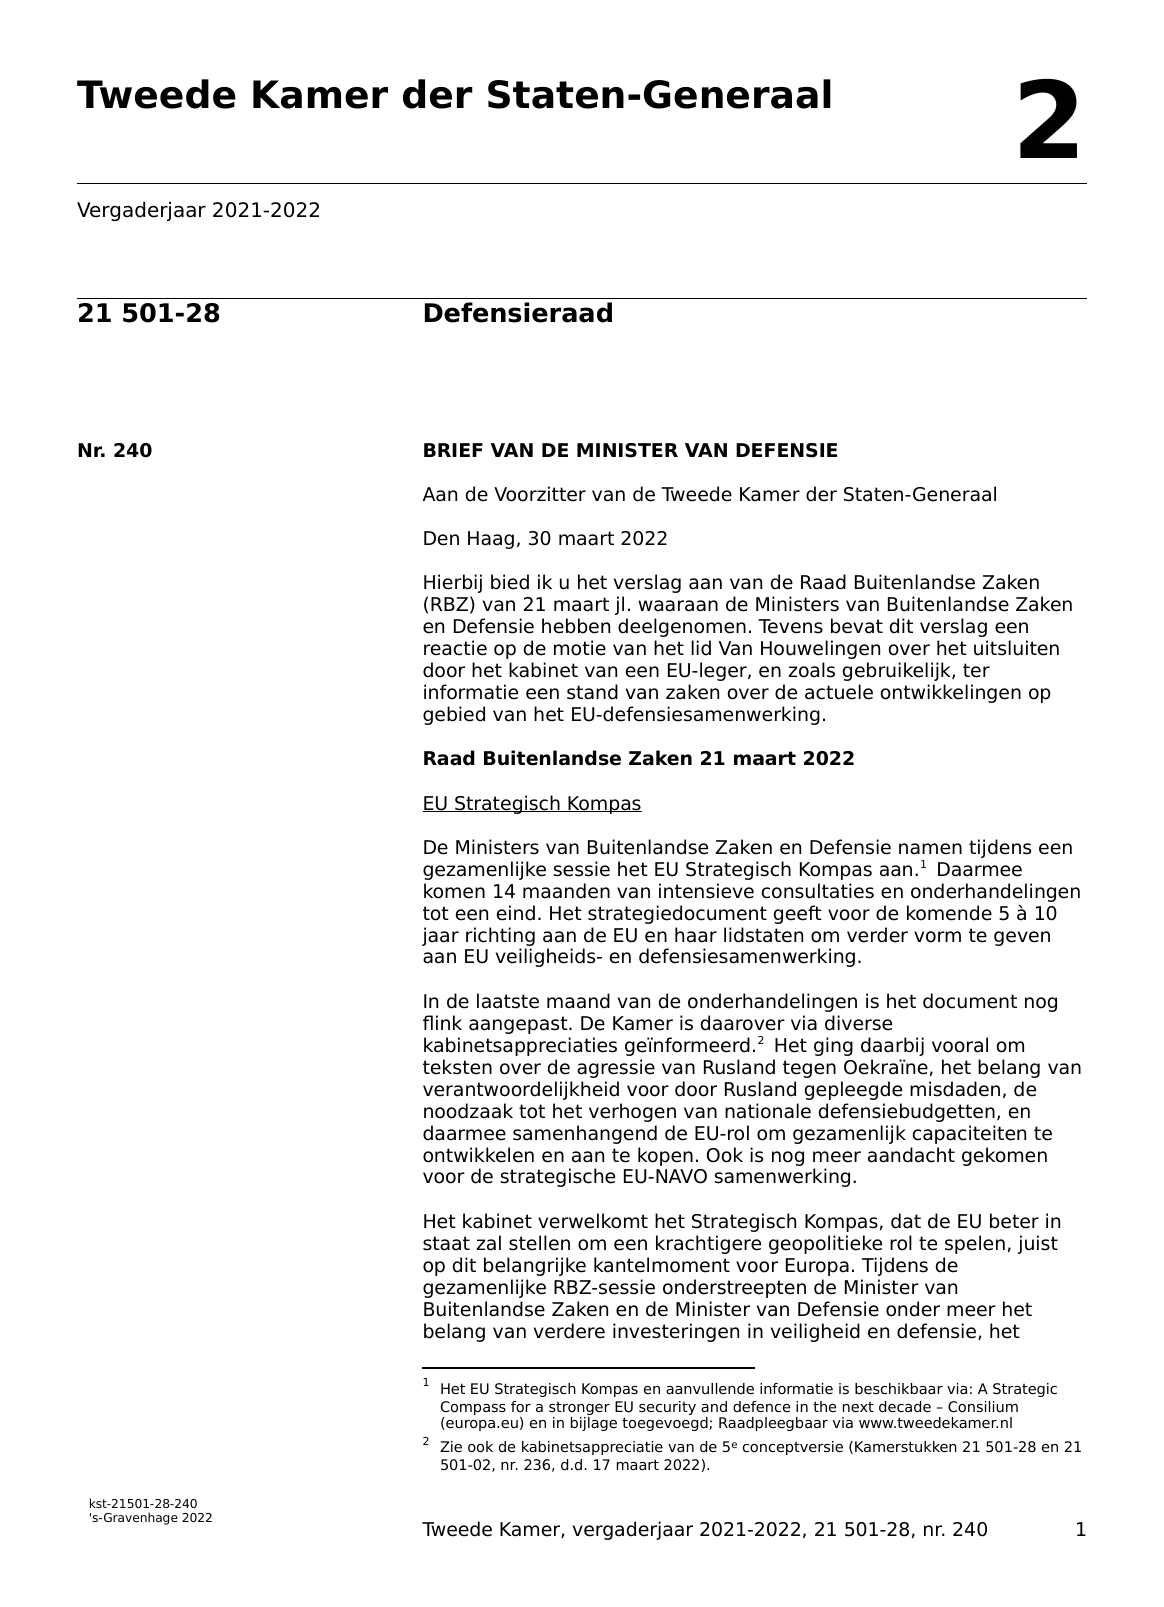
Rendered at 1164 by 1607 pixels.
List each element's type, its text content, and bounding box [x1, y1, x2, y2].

text De Ministers van Buitenlandse Zaken en Defensie namen tijdens een gezamenlijke sessie het EU Strategisch Kompas aan. Daarmee komen 14 maanden van intensieve consultaties en onderhandelingen tot een eind. Het strategiedocument geeft voor de komende 5 à 10 jaar richting aan de EU en haar lidstaten om verder vorm te geven aan EU veiligheids- en defensiesamenwerking. [422, 837, 1087, 968]
subtitle 21 501-28 Defensieraad [77, 299, 1087, 329]
text Het kabinet verwelkomt het Strategisch Kompas, dat de EU beter in staat zal stellen om een krachtigere geopolitieke rol te spelen, juist op dit belangrijke kantelmoment voor Europa. Tijdens de gezamenlijke RBZ-sessie onderstreepten de Minister van Buitenlandse Zaken en de Minister van Defensie onder meer het belang van verdere investeringen in veiligheid en defensie, het [422, 1211, 1087, 1342]
table_header 2 [886, 59, 1087, 183]
text In de laatste maand van de onderhandelingen is het document nog flink aangepast. De Kamer is daarover via diverse kabinetsappreciaties geïnformeerd. Het ging daarbij vooral om teksten over de agressie van Rusland tegen Oekraïne, het belang van verantwoordelijkheid voor door Rusland gepleegde misdaden, de noodzaak tot het verhogen van nationale defensiebudgetten, en daarmee samenhangend de EU-rol om gezamenlijk capaciteiten te ontwikkelen en aan te kopen. Ook is nog meer aandacht gekomen voor de strategische EU-NAVO samenwerking. [422, 991, 1087, 1188]
text kst-21501-28-240 [88, 1497, 323, 1511]
table_header Tweede Kamer der Staten-Generaal [77, 59, 886, 183]
text Het EU Strategisch Kompas en aanvullende informatie is beschikbaar via: A Strategic Compass for a stronger EU security and defence in the next decade – Consilium (europa.eu) en in bijlage toegevoegd; Raadpleegbaar via www.tweedekamer.nl [422, 1377, 1087, 1432]
text 's-Gravenhage 2022 [88, 1511, 323, 1525]
subtitle EU Strategisch Kompas [422, 792, 1087, 814]
text Den Haag, 30 maart 2022 [422, 528, 1087, 550]
table_cell Vergaderjaar 2021-2022 [77, 184, 1087, 298]
subtitle Raad Buitenlandse Zaken 21 maart 2022 [422, 748, 1087, 770]
text Aan de Voorzitter van de Tweede Kamer der Staten-Generaal [422, 484, 1087, 506]
subtitle Nr. 240 BRIEF VAN DE MINISTER VAN DEFENSIE [77, 440, 1087, 462]
text Hierbij bied ik u het verslag aan van de Raad Buitenlandse Zaken (RBZ) van 21 maart jl. waaraan de Ministers van Buitenlandse Zaken en Defensie hebben deelgenomen. Tevens bevat dit verslag een reactie op de motie van het lid Van Houwelingen over het uitsluiten door het kabinet van een EU-leger, en zoals gebruikelijk, ter informatie een stand van zaken over de actuele ontwikkelingen op gebied van het EU-defensiesamenwerking. [422, 572, 1087, 726]
text Zie ook de kabinetsappreciatie van de 5e conceptversie (Kamerstukken 21 501-28 en 21 501-02, nr. 236, d.d. 17 maart 2022). [422, 1435, 1087, 1474]
